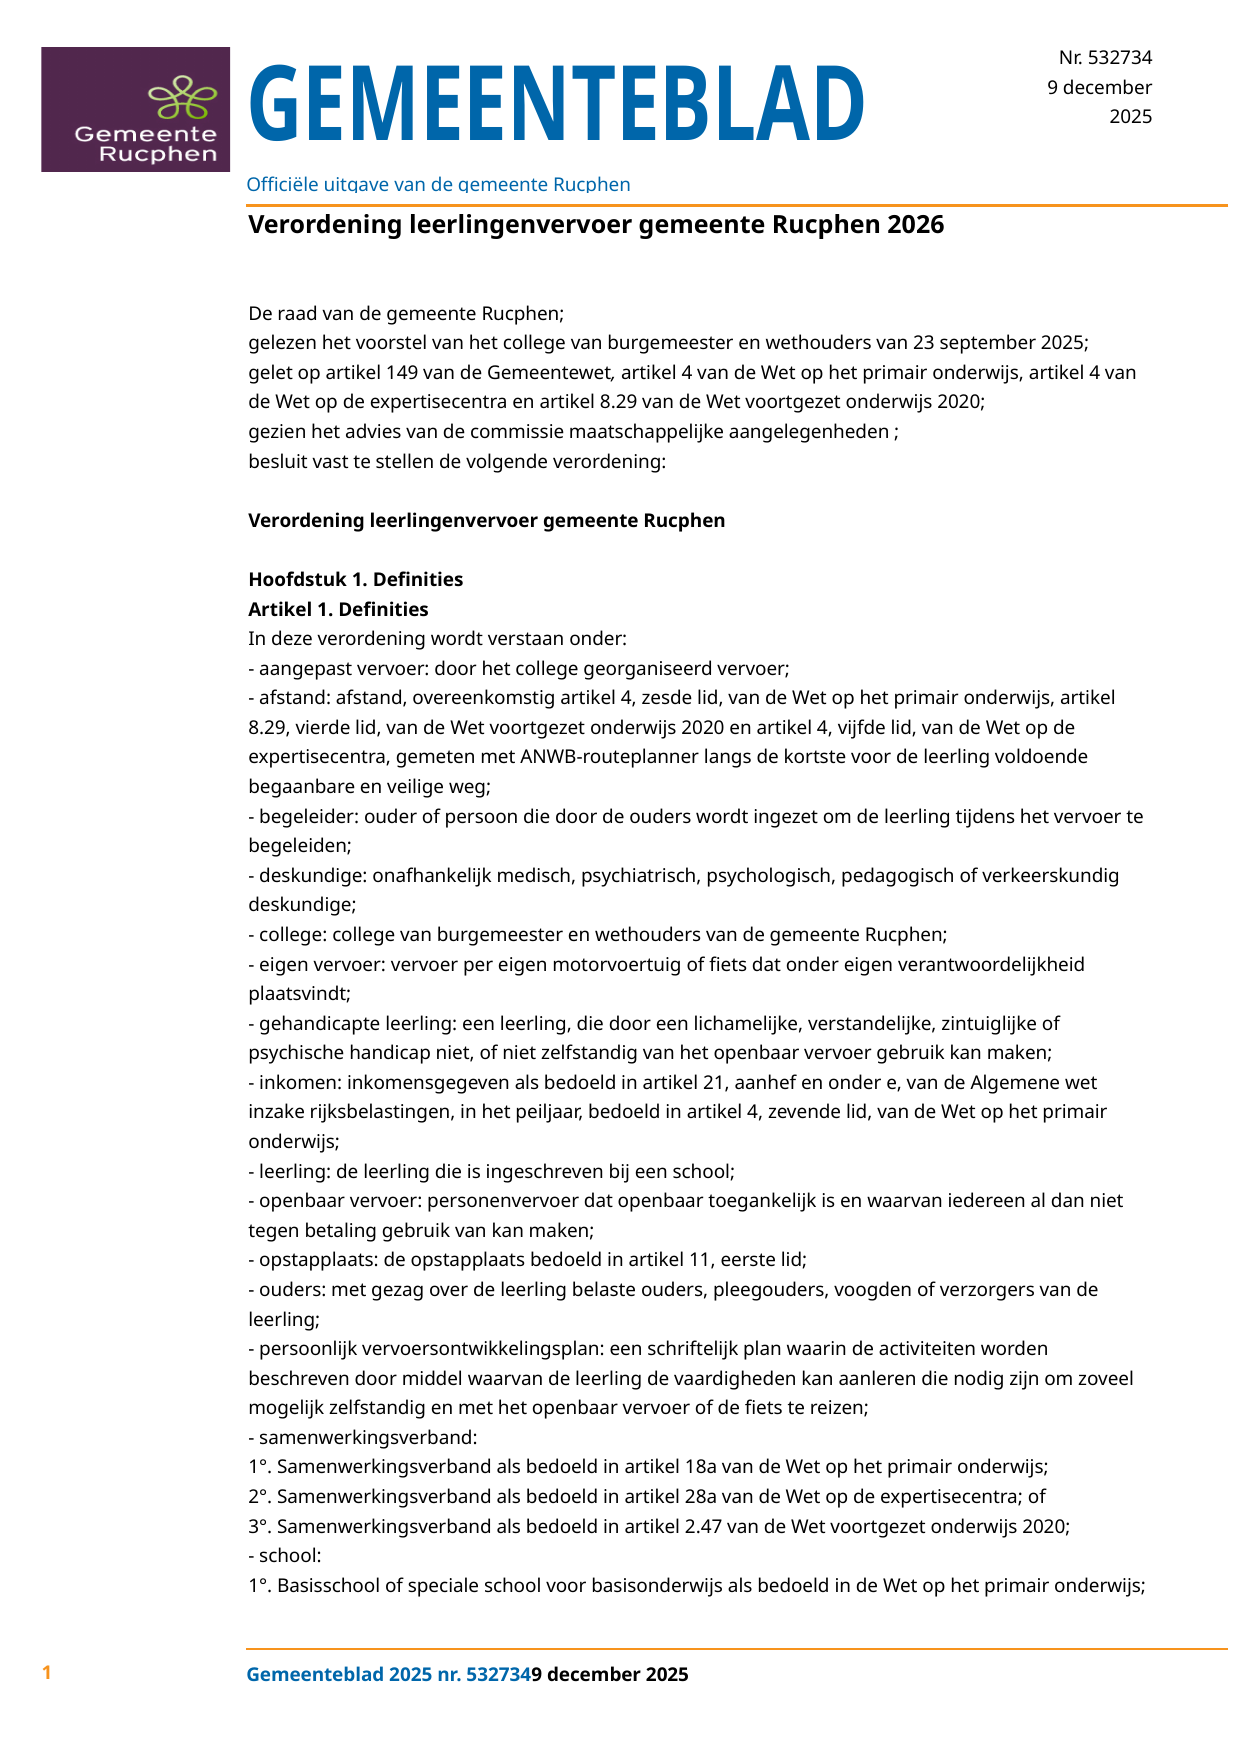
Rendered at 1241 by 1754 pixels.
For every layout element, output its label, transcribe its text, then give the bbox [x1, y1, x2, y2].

text 2°. Samenwerkingsverband als bedoeld in artikel 28a van de Wet op de expertisecentra; of [248, 1483, 1152, 1509]
text - opstapplaats: de opstapplaats bedoeld in artikel 11, eerste lid; [248, 1247, 1152, 1272]
text - eigen vervoer: vervoer per eigen motorvoertuig of fiets dat onder eigen verantwoordelijkheid plaatsvindt; [248, 951, 1152, 1006]
text gelet op artikel 149 van de Gemeentewet, artikel 4 van de Wet op het primair onderwijs, artikel 4 van de Wet op de expertisecentra en artikel 8.29 van de Wet voortgezet onderwijs 2020; [248, 359, 1152, 414]
text Artikel 1. Definities [248, 596, 1152, 621]
text gezien het advies van de commissie maatschappelijke aangelegenheden ; [248, 418, 1152, 444]
text Verordening leerlingenvervoer gemeente Rucphen [248, 507, 1152, 533]
text - openbaar vervoer: personenvervoer dat openbaar toegankelijk is en waarvan iedereen al dan niet tegen betaling gebruik van kan maken; [248, 1187, 1152, 1243]
text - aangepast vervoer: door het college georganiseerd vervoer; [248, 655, 1152, 681]
text In deze verordening wordt verstaan onder: [248, 625, 1152, 651]
text - begeleider: ouder of persoon die door de ouders wordt ingezet om de leerling tijdens het vervoer te begeleiden; [248, 803, 1152, 858]
text - deskundige: onafhankelijk medisch, psychiatrisch, psychologisch, pedagogisch of verkeerskundig deskundige; [248, 862, 1152, 917]
text 1°. Samenwerkingsverband als bedoeld in artikel 18a van de Wet op het primair onderwijs; [248, 1454, 1152, 1479]
text Hoofdstuk 1. Definities [248, 566, 1152, 592]
text - gehandicapte leerling: een leerling, die door een lichamelijke, verstandelijke, zintuiglijke of psychische handicap niet, of niet zelfstandig van het openbaar vervoer gebruik kan maken; [248, 1010, 1152, 1065]
text besluit vast te stellen de volgende verordening: [248, 448, 1152, 473]
text - afstand: afstand, overeenkomstig artikel 4, zesde lid, van de Wet op het primair onderwijs, artikel 8.29, vierde lid, van de Wet voortgezet onderwijs 2020 en artikel 4, vijfde lid, van de Wet op de expertisecentra, gemeten met ANWB-routeplanner langs de kortste voor de leerling voldoende begaanbare en veilige weg; [248, 684, 1152, 799]
text gelezen het voorstel van het college van burgemeester en wethouders van 23 september 2025; [248, 329, 1152, 355]
text - persoonlijk vervoersontwikkelingsplan: een schriftelijk plan waarin de activiteiten worden beschreven door middel waarvan de leerling de vaardigheden kan aanleren die nodig zijn om zoveel mogelijk zelfstandig en met het openbaar vervoer of de fiets te reizen; [248, 1335, 1152, 1420]
text - inkomen: inkomensgegeven als bedoeld in artikel 21, aanhef en onder e, van de Algemene wet inzake rijksbelastingen, in het peiljaar, bedoeld in artikel 4, zevende lid, van de Wet op het primair onderwijs; [248, 1069, 1152, 1154]
text 1°. Basisschool of speciale school voor basisonderwijs als bedoeld in de Wet op het primair onderwijs; [248, 1572, 1152, 1598]
text De raad van de gemeente Rucphen; [248, 300, 1152, 326]
text - leerling: de leerling die is ingeschreven bij een school; [248, 1158, 1152, 1183]
text - samenwerkingsverband: [248, 1424, 1152, 1450]
text 3°. Samenwerkingsverband als bedoeld in artikel 2.47 van de Wet voortgezet onderwijs 2020; [248, 1513, 1152, 1538]
picture [41, 47, 231, 172]
text - ouders: met gezag over de leerling belaste ouders, pleegouders, voogden of verzorgers van de leerling; [248, 1276, 1152, 1331]
text - college: college van burgemeester en wethouders van de gemeente Rucphen; [248, 921, 1152, 947]
text - school: [248, 1542, 1152, 1568]
text Verordening leerlingenvervoer gemeente Rucphen 2026 [248, 207, 1152, 241]
